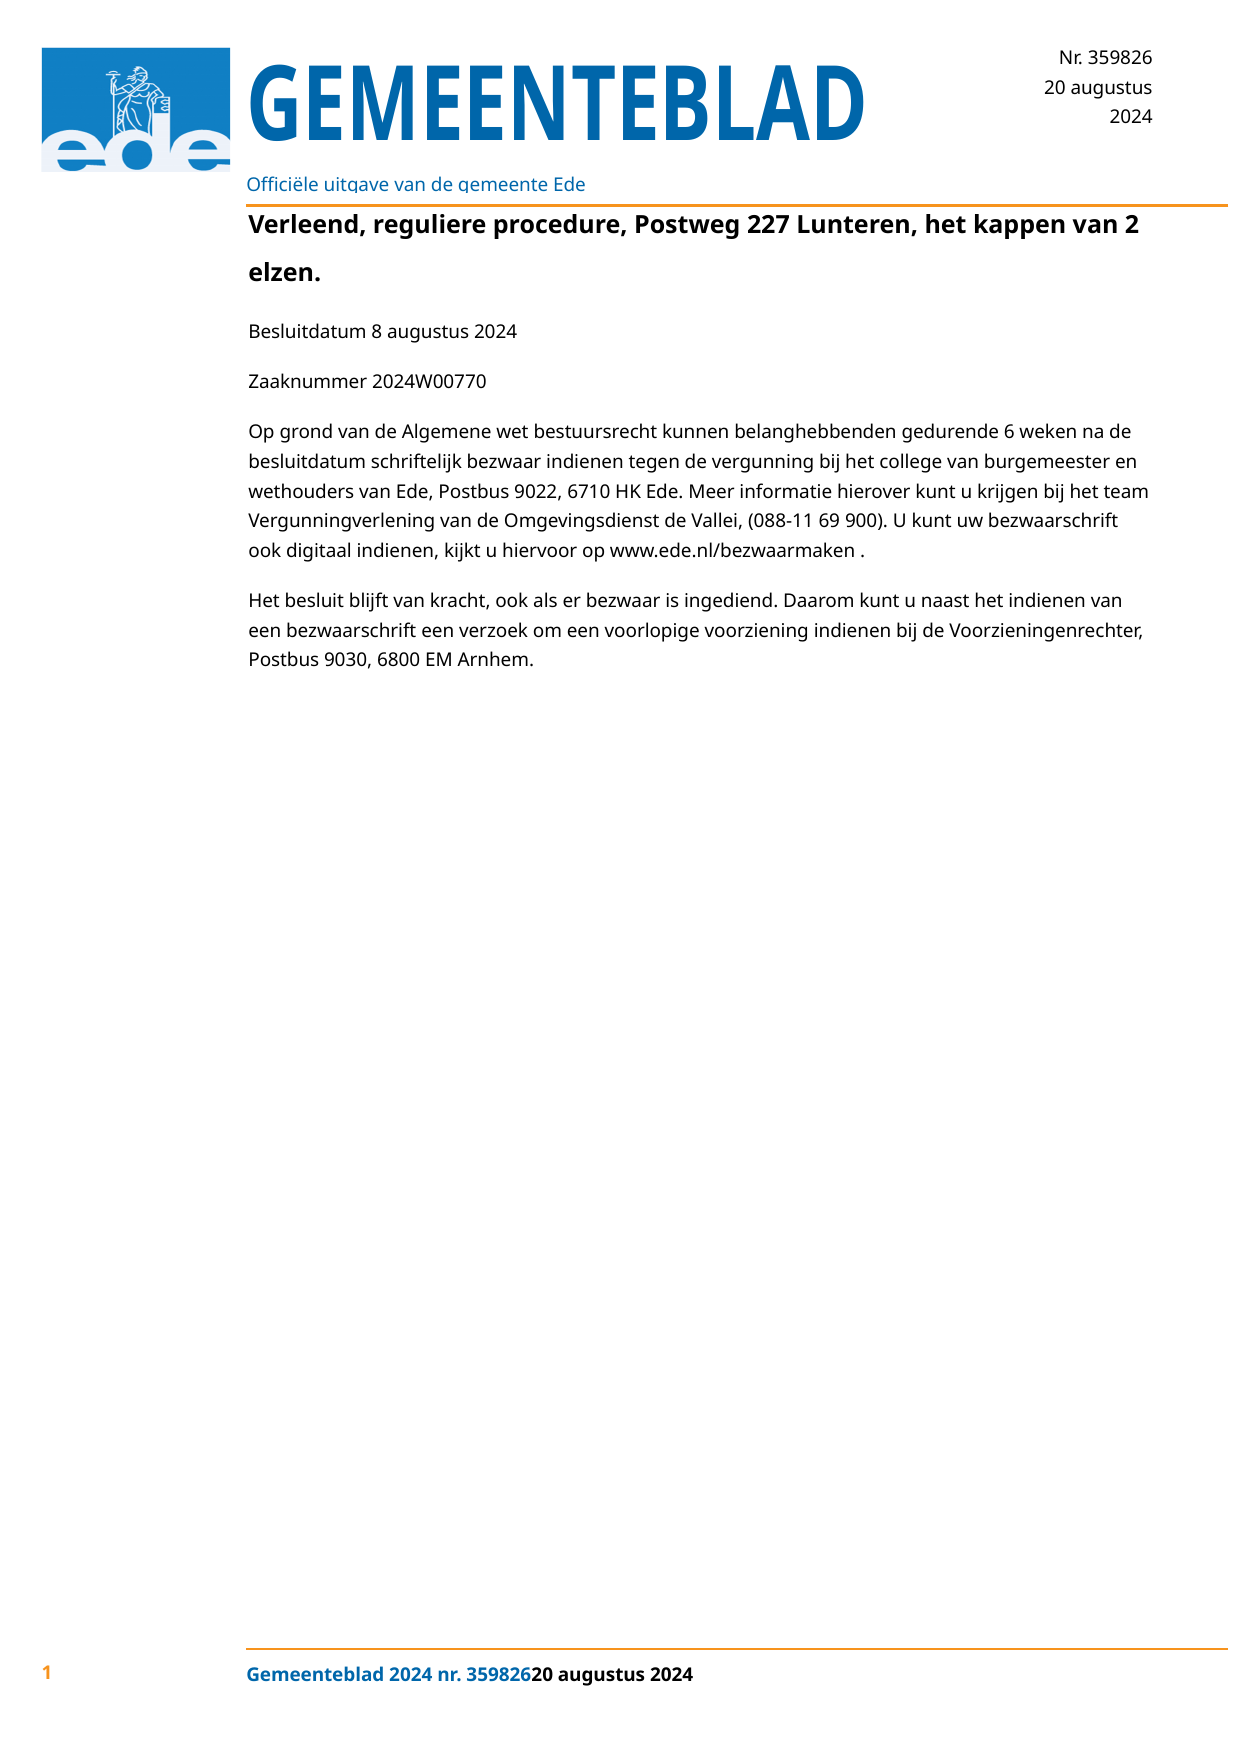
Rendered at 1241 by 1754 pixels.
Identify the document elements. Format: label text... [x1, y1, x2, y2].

text Besluitdatum 8 augustus 2024 [248, 318, 1152, 344]
text Zaaknummer 2024W00770 [248, 368, 1152, 394]
text Verleend, reguliere procedure, Postweg 227 Lunteren, het kappen van 2 elzen. [248, 207, 1152, 288]
text Op grond van de Algemene wet bestuursrecht kunnen belanghebbenden gedurende 6 weken na de besluitdatum schriftelijk bezwaar indienen tegen de vergunning bij het college van burgemeester en wethouders van Ede, Postbus 9022, 6710 HK Ede. Meer informatie hierover kunt u krijgen bij het team Vergunningverlening van de Omgevingsdienst de Vallei, (088-11 69 900). U kunt uw bezwaarschrift ook digitaal indienen, kijkt u hiervoor op www.ede.nl/bezwaarmaken . [248, 419, 1152, 563]
text Het besluit blijft van kracht, ook als er bezwaar is ingediend. Daarom kunt u naast het indienen van een bezwaarschrift een verzoek om een voorlopige voorziening indienen bij de Voorzieningenrechter, Postbus 9030, 6800 EM Arnhem. [248, 587, 1152, 672]
picture [41, 47, 231, 172]
